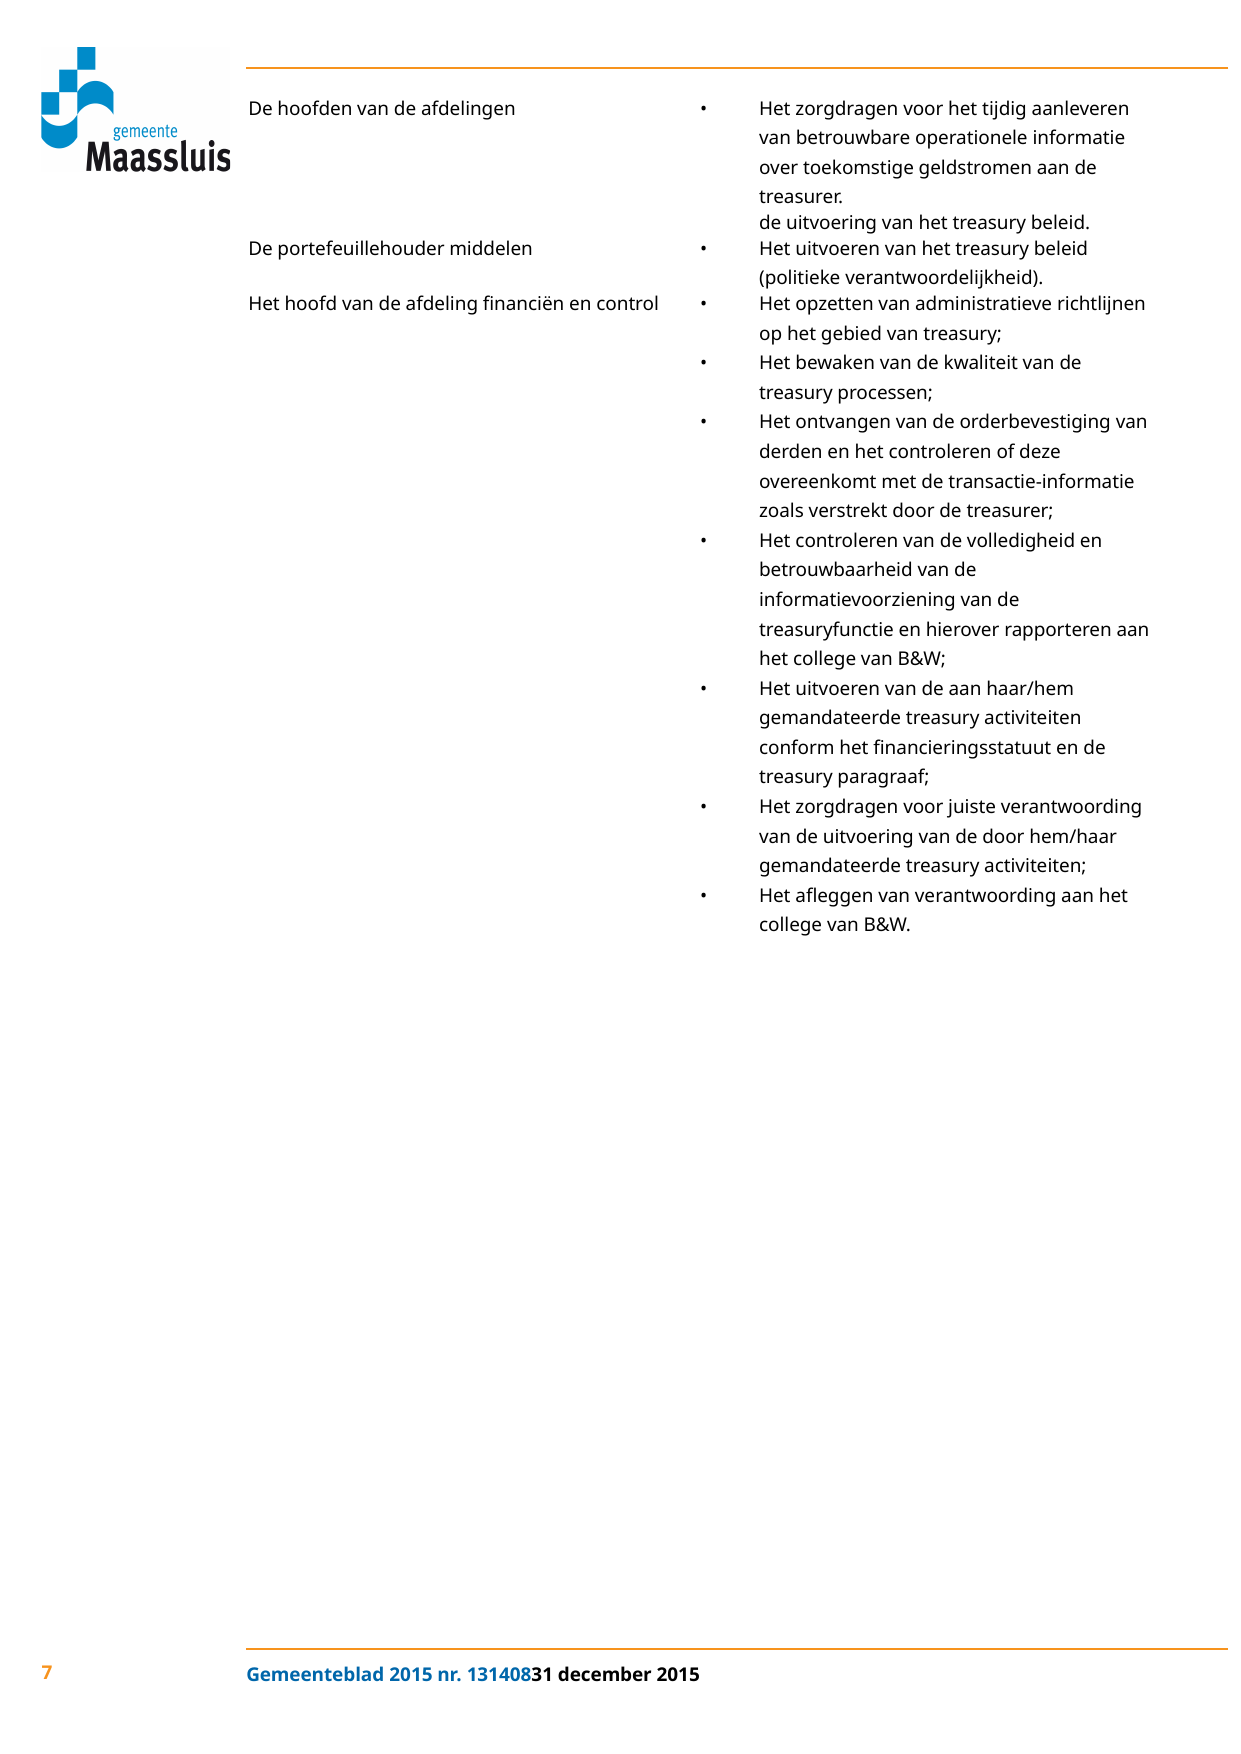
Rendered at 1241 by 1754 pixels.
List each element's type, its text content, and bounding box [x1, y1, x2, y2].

table_cell Het uitvoeren van het treasury beleid (politieke verantwoordelijkheid). [700, 235, 1152, 290]
picture [41, 47, 231, 172]
table_cell Het opzetten van administratieve richtlijnen op het gebied van treasury; Het bewaken van de kwaliteit van de treasury processen; Het ontvangen van de orderbevestiging van derden en het controleren of deze overeenkomt met de transactie-informatie zoals verstrekt door de treasurer; Het controleren van de volledigheid en betrouwbaarheid van de informatievoorziening van de treasuryfunctie en hierover rapporteren aan het college van B&W; Het uitvoeren van de aan haar/hem gemandateerde treasury activiteiten conform het financieringsstatuut en de treasury paragraaf; Het zorgdragen voor juiste verantwoording van de uitvoering van de door hem/haar gemandateerde treasury activiteiten; Het afleggen van verantwoording aan het college van B&W. [700, 290, 1152, 937]
picture [41, 47, 77, 92]
table_cell De portefeuillehouder middelen [248, 235, 700, 290]
table_cell [248, 209, 700, 235]
table_header De hoofden van de afdelingen [248, 95, 700, 209]
table_header Het zorgdragen voor het tijdig aanleveren van betrouwbare operationele informatie over toekomstige geldstromen aan de treasurer. [700, 95, 1152, 209]
table_cell de uitvoering van het treasury beleid. [700, 209, 1152, 235]
table_cell Het hoofd van de afdeling financiën en control [248, 290, 700, 937]
